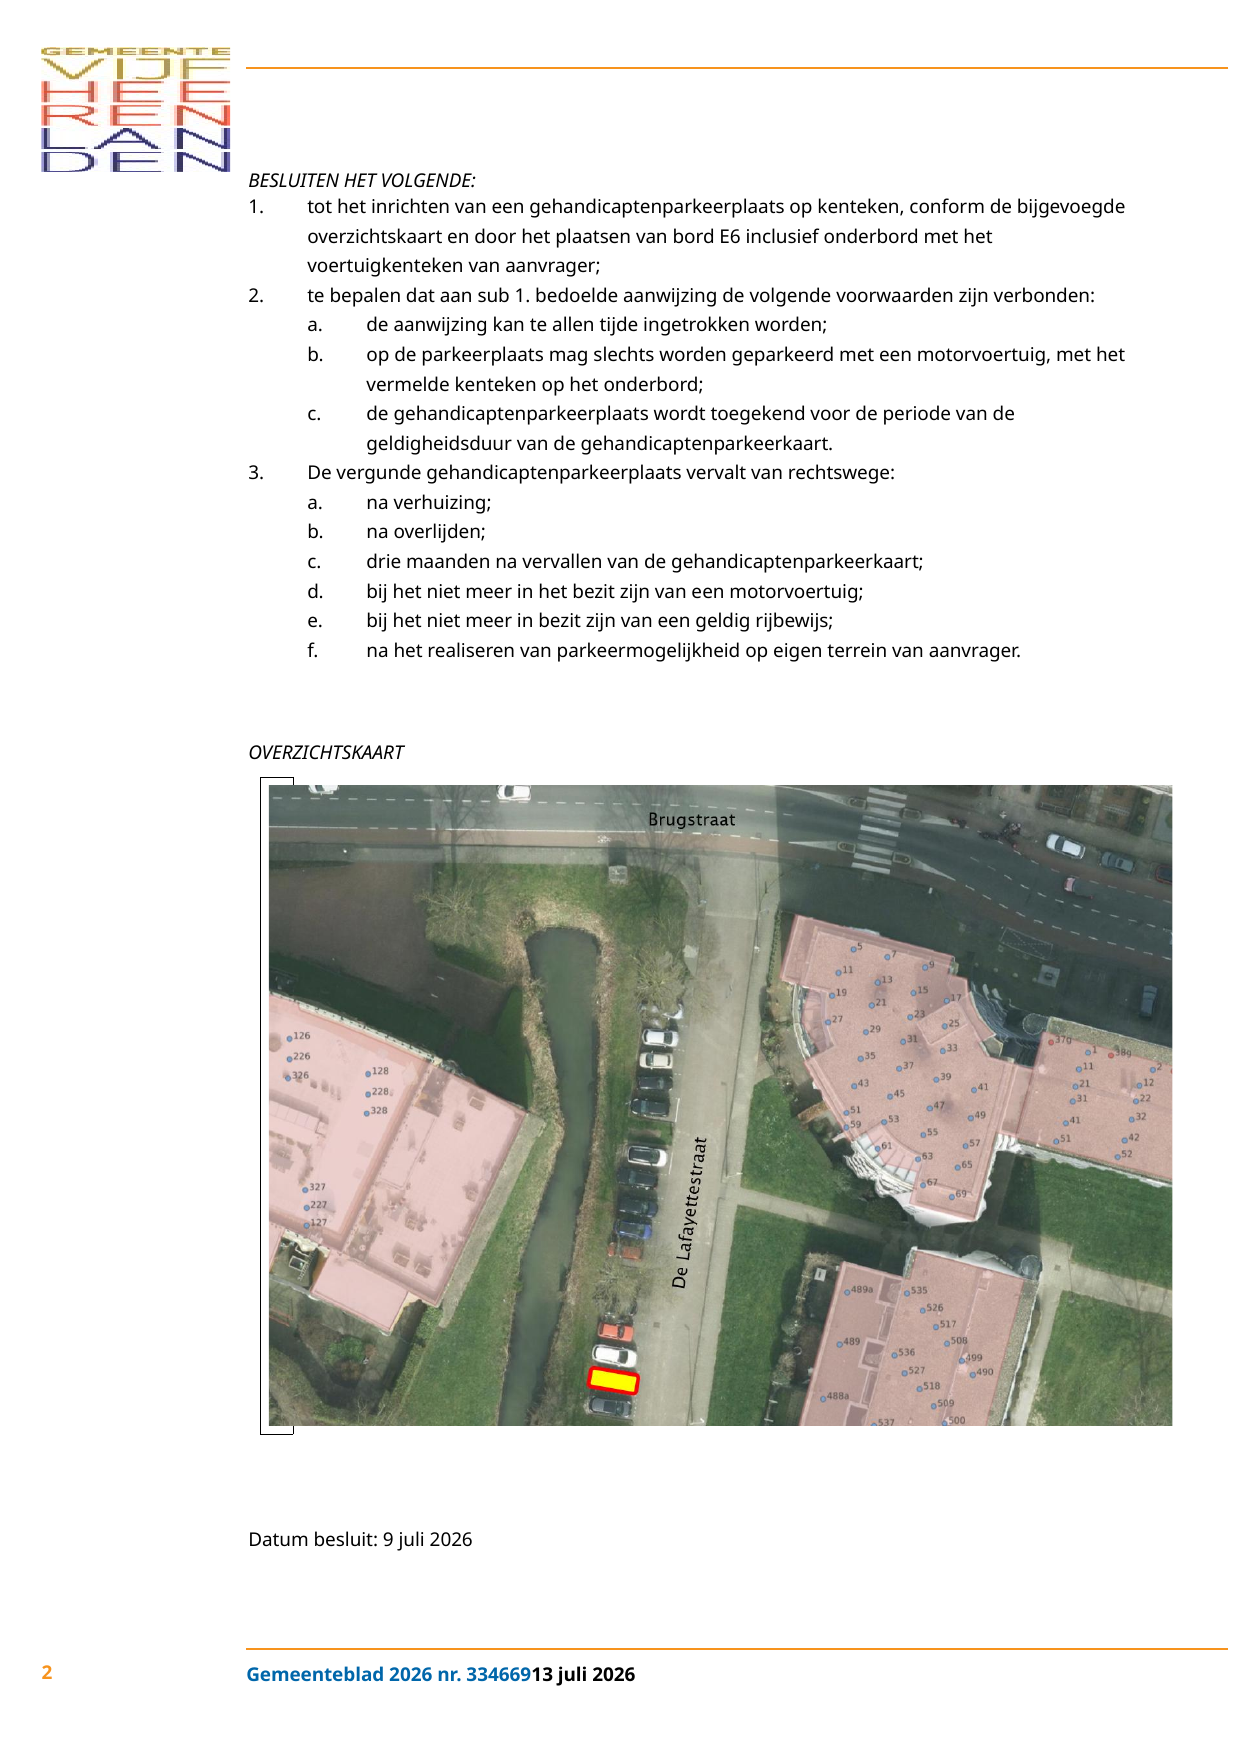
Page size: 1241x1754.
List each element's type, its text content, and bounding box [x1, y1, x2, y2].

list De vergunde gehandicaptenparkeerplaats vervalt van rechtswege: [248, 459, 1152, 485]
text BESLUITEN HET VOLGENDE: [248, 167, 1152, 193]
list bij het niet meer in het bezit zijn van een motorvoertuig; [307, 578, 1152, 603]
list na overlijden; [307, 519, 1152, 544]
picture [268, 785, 1173, 1426]
text OVERZICHTSKAART [248, 739, 1152, 765]
list de aanwijzing kan te allen tijde ingetrokken worden; [307, 312, 1152, 337]
list bij het niet meer in bezit zijn van een geldig rijbewijs; [307, 607, 1152, 633]
list na het realiseren van parkeermogelijkheid op eigen terrein van aanvrager. [307, 637, 1152, 663]
list drie maanden na vervallen van de gehandicaptenparkeerkaart; [307, 548, 1152, 574]
text Datum besluit: 9 juli 2026 [248, 1527, 1152, 1552]
list te bepalen dat aan sub 1. bedoelde aanwijzing de volgende voorwaarden zijn verbonden: [248, 282, 1152, 308]
list de gehandicaptenparkeerplaats wordt toegekend voor de periode van de geldigheidsduur van de gehandicaptenparkeerkaart. [307, 400, 1152, 456]
list na verhuizing; [307, 489, 1152, 515]
list tot het inrichten van een gehandicaptenparkeerplaats op kenteken, conform de bijgevoegde overzichtskaart en door het plaatsen van bord E6 inclusief onderbord met het voertuigkenteken van aanvrager; [248, 193, 1152, 278]
picture [41, 47, 231, 172]
list op de parkeerplaats mag slechts worden geparkeerd met een motorvoertuig, met het vermelde kenteken op het onderbord; [307, 341, 1152, 396]
